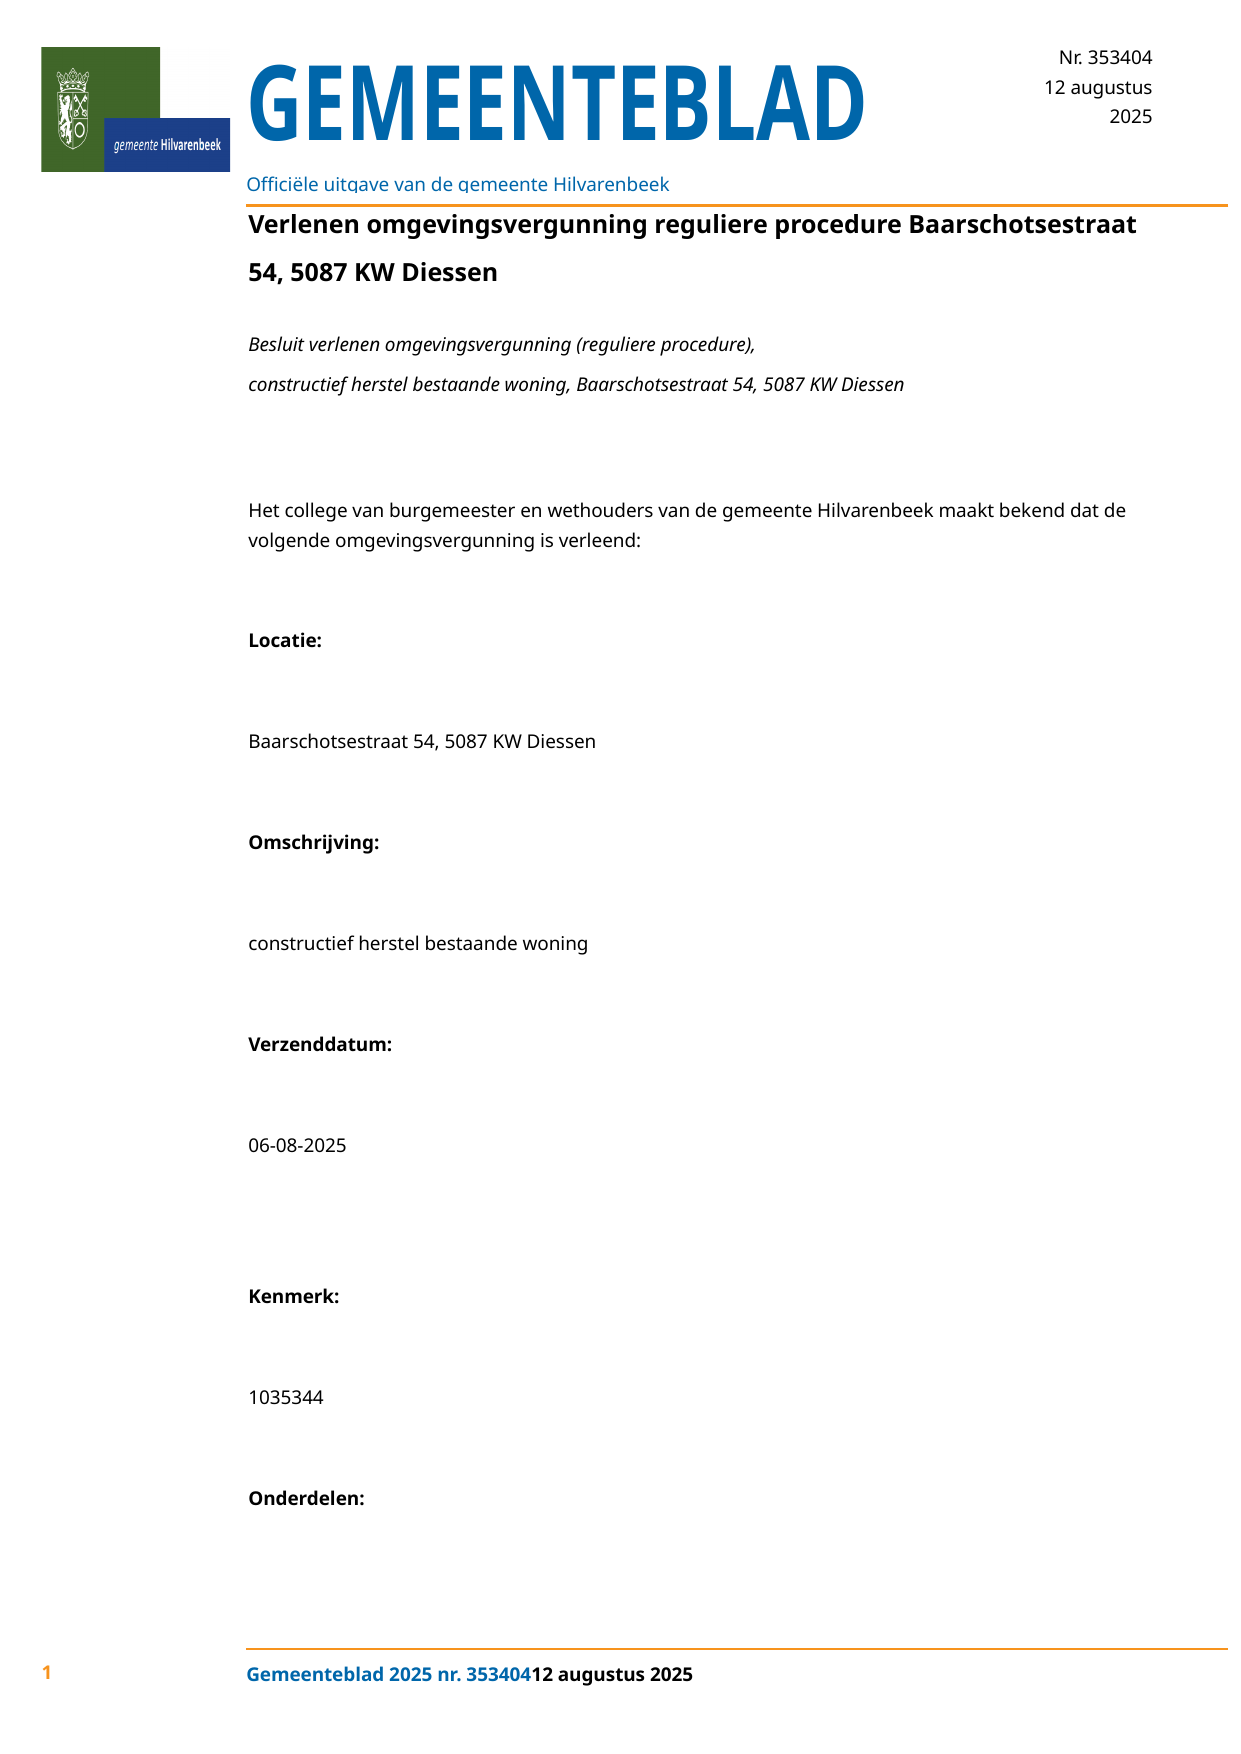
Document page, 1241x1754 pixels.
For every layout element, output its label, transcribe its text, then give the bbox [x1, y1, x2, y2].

text Verlenen omgevingsvergunning reguliere procedure Baarschotsestraat 54, 5087 KW Diessen [248, 207, 1152, 288]
text 06-08-2025 [248, 1132, 1152, 1158]
text 1035344 [248, 1384, 1152, 1410]
text constructief herstel bestaande woning [248, 930, 1152, 956]
text Verzenddatum: [248, 1031, 1152, 1057]
text constructief herstel bestaande woning, Baarschotsestraat 54, 5087 KW Diessen [248, 371, 1152, 396]
text Onderdelen: [248, 1485, 1152, 1511]
picture [41, 47, 231, 172]
text Het college van burgemeester en wethouders van de gemeente Hilvarenbeek maakt bekend dat de volgende omgevingsvergunning is verleend: [248, 497, 1152, 553]
text Kenmerk: [248, 1283, 1152, 1309]
text Besluit verlenen omgevingsvergunning (reguliere procedure), [248, 331, 1152, 357]
text Omschrijving: [248, 829, 1152, 855]
text Locatie: [248, 628, 1152, 653]
text Baarschotsestraat 54, 5087 KW Diessen [248, 728, 1152, 754]
